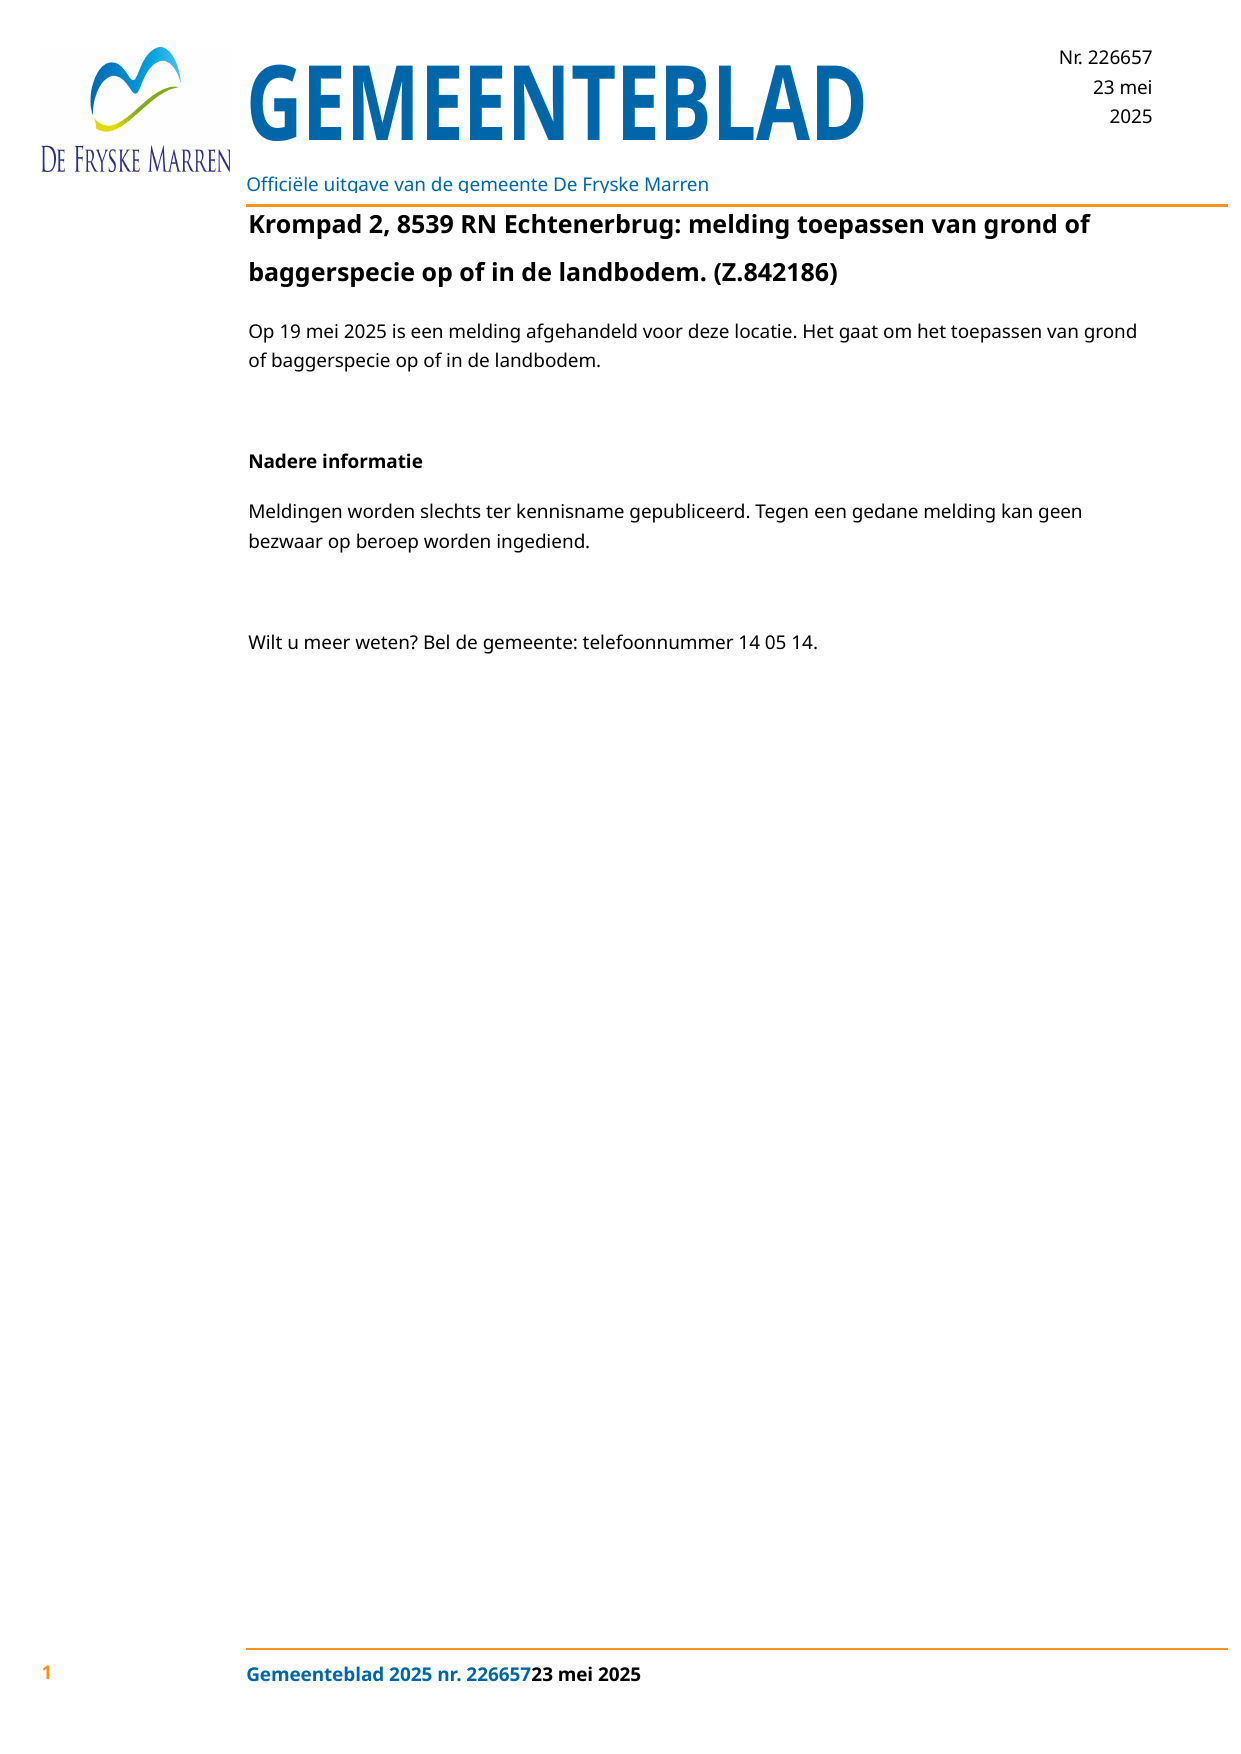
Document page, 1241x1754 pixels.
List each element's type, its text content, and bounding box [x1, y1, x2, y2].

text Wilt u meer weten? Bel de gemeente: telefoonnummer 14 05 14. [248, 629, 1152, 655]
text Op 19 mei 2025 is een melding afgehandeld voor deze locatie. Het gaat om het toepassen van grond of baggerspecie op of in de landbodem. [248, 318, 1152, 373]
picture [41, 47, 231, 172]
text Meldingen worden slechts ter kennisname gepubliceerd. Tegen een gedane melding kan geen bezwaar op beroep worden ingediend. [248, 499, 1152, 554]
text Nadere informatie [248, 448, 1152, 474]
text Krompad 2, 8539 RN Echtenerbrug: melding toepassen van grond of baggerspecie op of in de landbodem. (Z.842186) [248, 207, 1152, 288]
